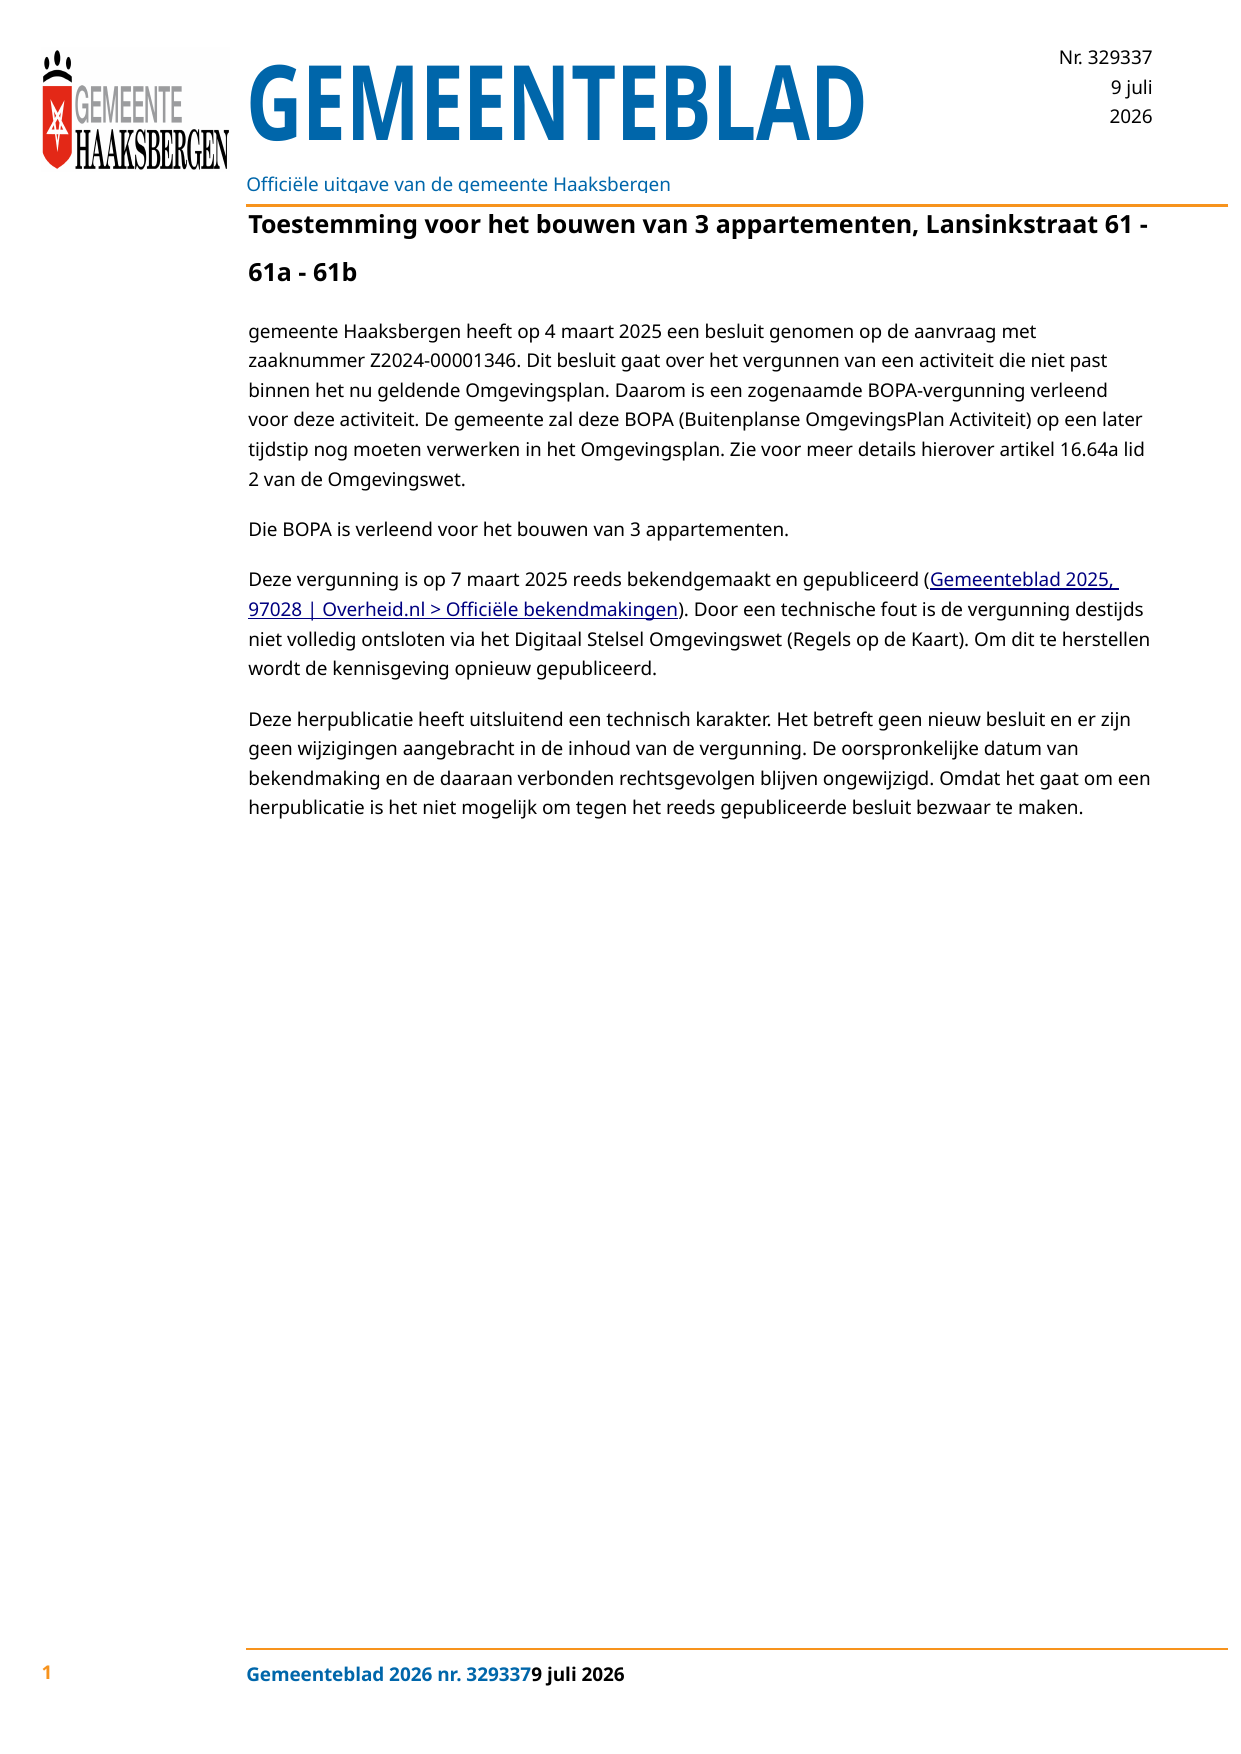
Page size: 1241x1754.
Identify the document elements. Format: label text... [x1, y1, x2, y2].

text Deze vergunning is op 7 maart 2025 reeds bekendgemaakt en gepubliceerd (Gemeenteblad 2025, 97028 | Overheid.nl > Officiële bekendmakingen). Door een technische fout is de vergunning destijds niet volledig ontsloten via het Digitaal Stelsel Omgevingswet (Regels op de Kaart). Om dit te herstellen wordt de kennisgeving opnieuw gepubliceerd. [248, 567, 1152, 681]
text Toestemming voor het bouwen van 3 appartementen, Lansinkstraat 61 - 61a - 61b [248, 207, 1152, 288]
text Deze herpublicatie heeft uitsluitend een technisch karakter. Het betreft geen nieuw besluit en er zijn geen wijzigingen aangebracht in de inhoud van de vergunning. De oorspronkelijke datum van bekendmaking en de daaraan verbonden rechtsgevolgen blijven ongewijzigd. Omdat het gaat om een herpublicatie is het niet mogelijk om tegen het reeds gepubliceerde besluit bezwaar te maken. [248, 706, 1152, 820]
text Die BOPA is verleend voor het bouwen van 3 appartementen. [248, 516, 1152, 542]
text gemeente Haaksbergen heeft op 4 maart 2025 een besluit genomen op de aanvraag met zaaknummer Z2024-00001346. Dit besluit gaat over het vergunnen van een activiteit die niet past binnen het nu geldende Omgevingsplan. Daarom is een zogenaamde BOPA-vergunning verleend voor deze activiteit. De gemeente zal deze BOPA (Buitenplanse OmgevingsPlan Activiteit) op een later tijdstip nog moeten verwerken in het Omgevingsplan. Zie voor meer details hierover artikel 16.64a lid 2 van de Omgevingswet. [248, 318, 1152, 492]
picture [41, 47, 231, 172]
